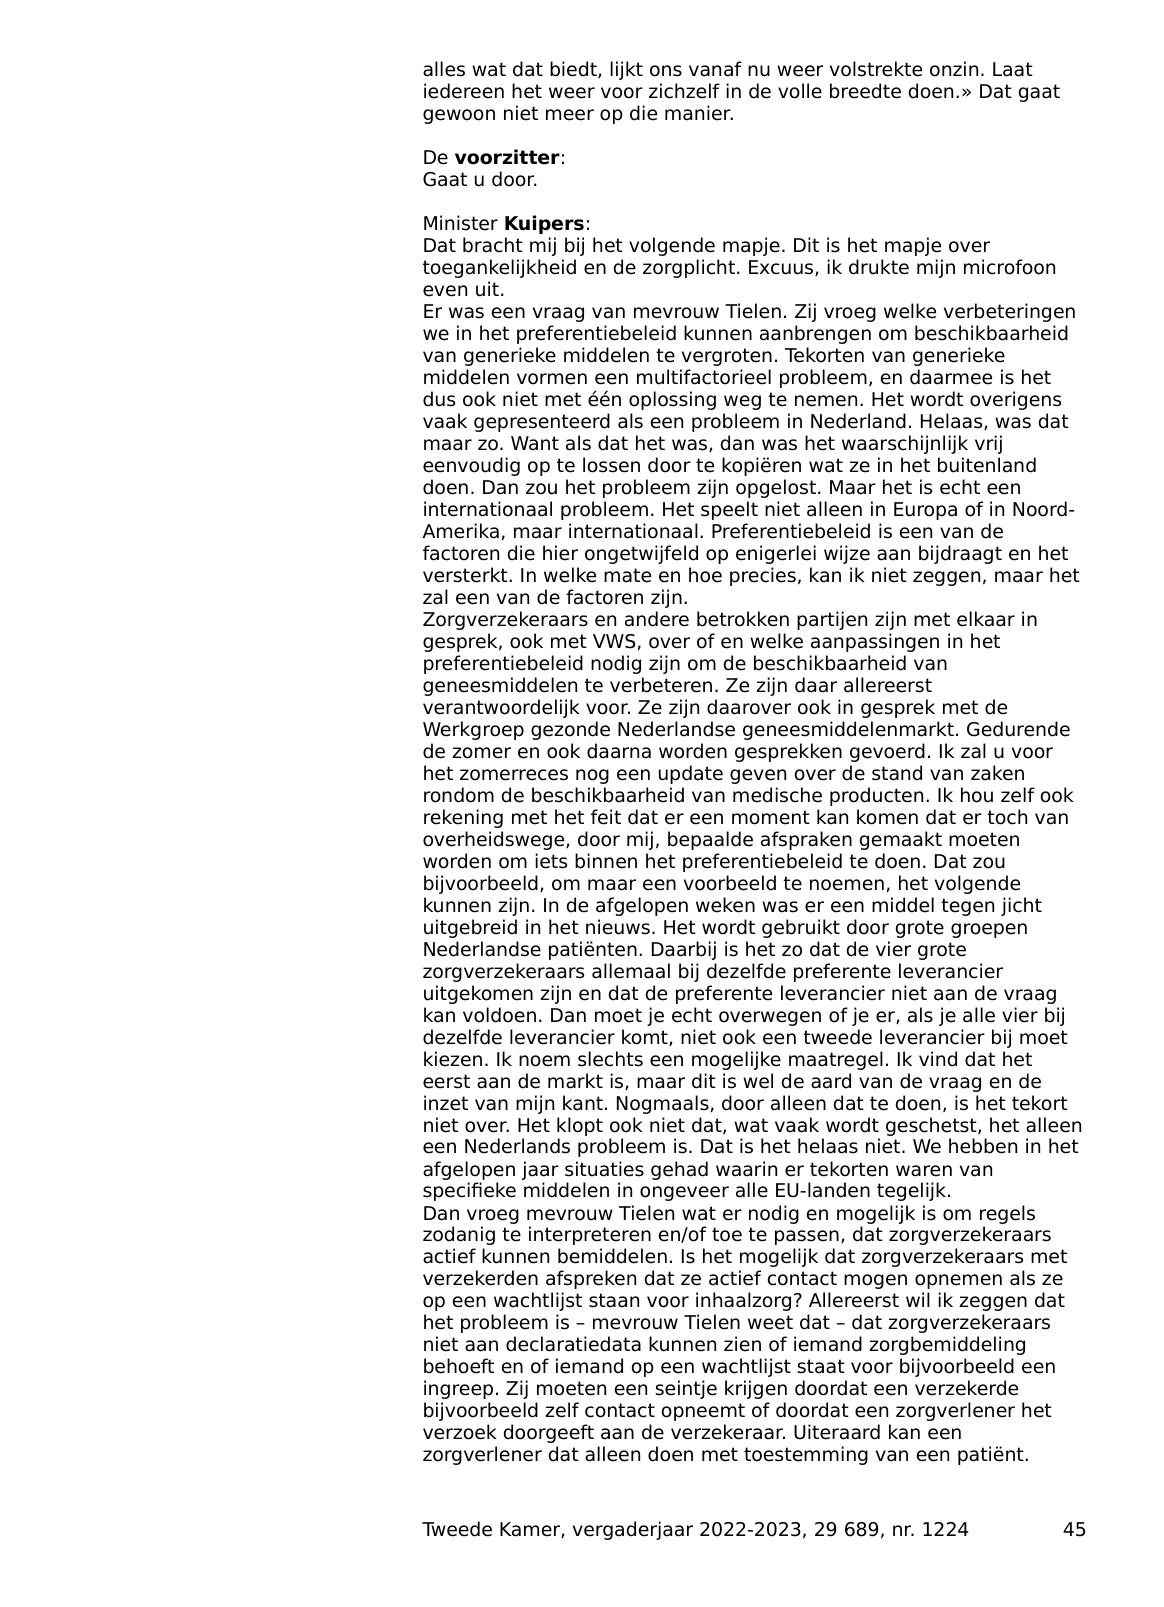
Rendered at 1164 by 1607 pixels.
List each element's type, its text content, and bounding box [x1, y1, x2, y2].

text Minister Kuipers: [422, 213, 1087, 235]
text De voorzitter: [422, 147, 1087, 169]
text Dan vroeg mevrouw Tielen wat er nodig en mogelijk is om regels zodanig te interpreteren en/of toe te passen, dat zorgverzekeraars actief kunnen bemiddelen. Is het mogelijk dat zorgverzekeraars met verzekerden afspreken dat ze actief contact mogen opnemen als ze op een wachtlijst staan voor inhaalzorg? Allereerst wil ik zeggen dat het probleem is – mevrouw Tielen weet dat – dat zorgverzekeraars niet aan declaratiedata kunnen zien of iemand zorgbemiddeling behoeft en of iemand op een wachtlijst staat voor bijvoorbeeld een ingreep. Zij moeten een seintje krijgen doordat een verzekerde bijvoorbeeld zelf contact opneemt of doordat een zorgverlener het verzoek doorgeeft aan de verzekeraar. Uiteraard kan een zorgverlener dat alleen doen met toestemming van een patiënt. [422, 1202, 1087, 1466]
text Dat bracht mij bij het volgende mapje. Dit is het mapje over toegankelijkheid en de zorgplicht. Excuus, ik drukte mijn microfoon even uit. [422, 235, 1087, 301]
text Zorgverzekeraars en andere betrokken partijen zijn met elkaar in gesprek, ook met VWS, over of en welke aanpassingen in het preferentiebeleid nodig zijn om de beschikbaarheid van geneesmiddelen te verbeteren. Ze zijn daar allereerst verantwoordelijk voor. Ze zijn daarover ook in gesprek met de Werkgroep gezonde Nederlandse geneesmiddelenmarkt. Gedurende de zomer en ook daarna worden gesprekken gevoerd. Ik zal u voor het zomerreces nog een update geven over de stand van zaken rondom de beschikbaarheid van medische producten. Ik hou zelf ook rekening met het feit dat er een moment kan komen dat er toch van overheidswege, door mij, bepaalde afspraken gemaakt moeten worden om iets binnen het preferentiebeleid te doen. Dat zou bijvoorbeeld, om maar een voorbeeld te noemen, het volgende kunnen zijn. In de afgelopen weken was er een middel tegen jicht uitgebreid in het nieuws. Het wordt gebruikt door grote groepen Nederlandse patiënten. Daarbij is het zo dat de vier grote zorgverzekeraars allemaal bij dezelfde preferente leverancier uitgekomen zijn en dat de preferente leverancier niet aan de vraag kan voldoen. Dan moet je echt overwegen of je er, als je alle vier bij dezelfde leverancier komt, niet ook een tweede leverancier bij moet kiezen. Ik noem slechts een mogelijke maatregel. Ik vind dat het eerst aan de markt is, maar dit is wel de aard van de vraag en de inzet van mijn kant. Nogmaals, door alleen dat te doen, is het tekort niet over. Het klopt ook niet dat, wat vaak wordt geschetst, het alleen een Nederlands probleem is. Dat is het helaas niet. We hebben in het afgelopen jaar situaties gehad waarin er tekorten waren van specifieke middelen in ongeveer alle EU-landen tegelijk. [422, 609, 1087, 1202]
text alles wat dat biedt, lijkt ons vanaf nu weer volstrekte onzin. Laat iedereen het weer voor zichzelf in de volle breedte doen.» Dat gaat gewoon niet meer op die manier. [422, 59, 1087, 125]
text Er was een vraag van mevrouw Tielen. Zij vroeg welke verbeteringen we in het preferentiebeleid kunnen aanbrengen om beschikbaarheid van generieke middelen te vergroten. Tekorten van generieke middelen vormen een multifactorieel probleem, en daarmee is het dus ook niet met één oplossing weg te nemen. Het wordt overigens vaak gepresenteerd als een probleem in Nederland. Helaas, was dat maar zo. Want als dat het was, dan was het waarschijnlijk vrij eenvoudig op te lossen door te kopiëren wat ze in het buitenland doen. Dan zou het probleem zijn opgelost. Maar het is echt een internationaal probleem. Het speelt niet alleen in Europa of in Noord-Amerika, maar internationaal. Preferentiebeleid is een van de factoren die hier ongetwijfeld op enigerlei wijze aan bijdraagt en het versterkt. In welke mate en hoe precies, kan ik niet zeggen, maar het zal een van de factoren zijn. [422, 301, 1087, 609]
text Gaat u door. [422, 169, 1087, 191]
